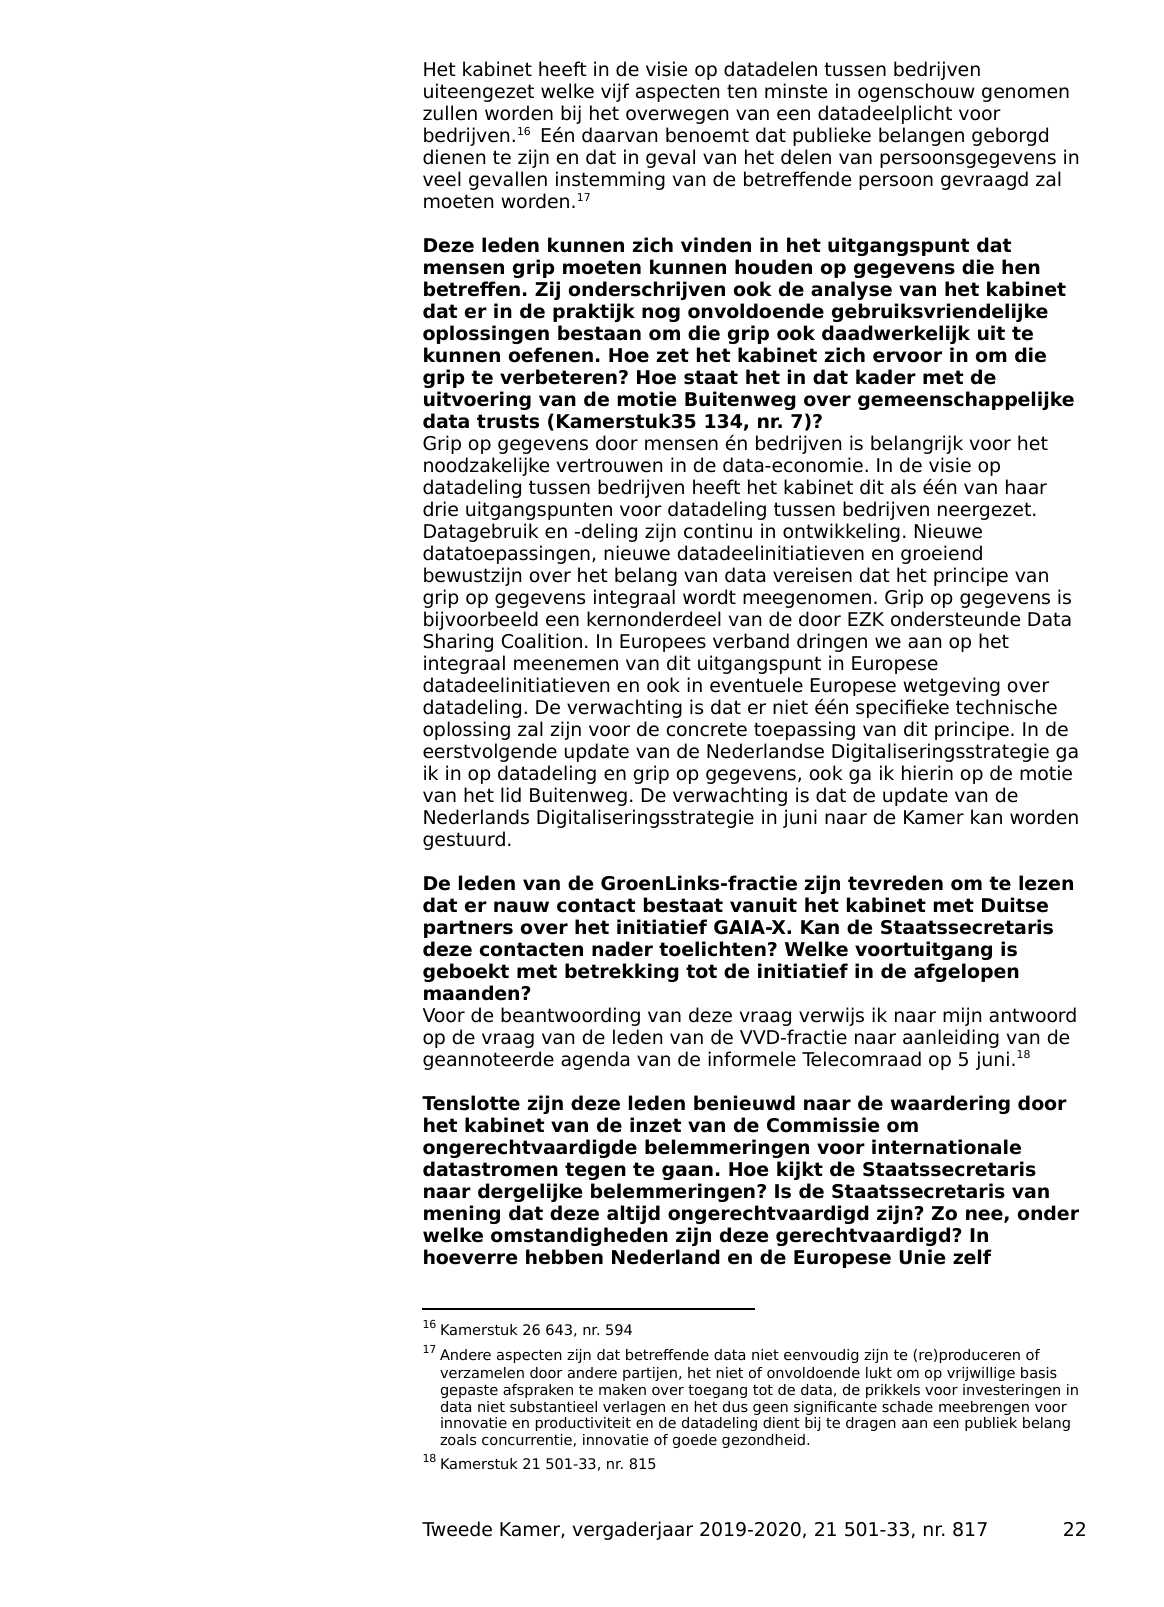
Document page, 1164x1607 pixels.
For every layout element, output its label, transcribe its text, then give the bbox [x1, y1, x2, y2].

text Kamerstuk 21 501-33, nr. 815 [422, 1452, 1087, 1474]
text Grip op gegevens door mensen én bedrijven is belangrijk voor het noodzakelijke vertrouwen in de data-economie. In de visie op datadeling tussen bedrijven heeft het kabinet dit als één van haar drie uitgangspunten voor datadeling tussen bedrijven neergezet. Datagebruik en -deling zijn continu in ontwikkeling. Nieuwe datatoepassingen, nieuwe datadeelinitiatieven en groeiend bewustzijn over het belang van data vereisen dat het principe van grip op gegevens integraal wordt meegenomen. Grip op gegevens is bijvoorbeeld een kernonderdeel van de door EZK ondersteunde Data Sharing Coalition. In Europees verband dringen we aan op het integraal meenemen van dit uitgangspunt in Europese datadeelinitiatieven en ook in eventuele Europese wetgeving over datadeling. De verwachting is dat er niet één specifieke technische oplossing zal zijn voor de concrete toepassing van dit principe. In de eerstvolgende update van de Nederlandse Digitaliseringsstrategie ga ik in op datadeling en grip op gegevens, ook ga ik hierin op de motie van het lid Buitenweg. De verwachting is dat de update van de Nederlands Digitaliseringsstrategie in juni naar de Kamer kan worden gestuurd. [422, 433, 1087, 851]
text Het kabinet heeft in de visie op datadelen tussen bedrijven uiteengezet welke vijf aspecten ten minste in ogenschouw genomen zullen worden bij het overwegen van een datadeelplicht voor bedrijven. Eén daarvan benoemt dat publieke belangen geborgd dienen te zijn en dat in geval van het delen van persoonsgegevens in veel gevallen instemming van de betreffende persoon gevraagd zal moeten worden. [422, 59, 1087, 213]
text Deze leden kunnen zich vinden in het uitgangspunt dat mensen grip moeten kunnen houden op gegevens die hen betreffen. Zij onderschrijven ook de analyse van het kabinet dat er in de praktijk nog onvoldoende gebruiksvriendelijke oplossingen bestaan om die grip ook daadwerkelijk uit te kunnen oefenen. Hoe zet het kabinet zich ervoor in om die grip te verbeteren? Hoe staat het in dat kader met de uitvoering van de motie Buitenweg over gemeenschappelijke data trusts (Kamerstuk35 134, nr. 7)? [422, 235, 1087, 433]
text Voor de beantwoording van deze vraag verwijs ik naar mijn antwoord op de vraag van de leden van de VVD-fractie naar aanleiding van de geannoteerde agenda van de informele Telecomraad op 5 juni. [422, 1004, 1087, 1071]
text Tenslotte zijn deze leden benieuwd naar de waardering door het kabinet van de inzet van de Commissie om ongerechtvaardigde belemmeringen voor internationale datastromen tegen te gaan. Hoe kijkt de Staatssecretaris naar dergelijke belemmeringen? Is de Staatssecretaris van mening dat deze altijd ongerechtvaardigd zijn? Zo nee, onder welke omstandigheden zijn deze gerechtvaardigd? In hoeverre hebben Nederland en de Europese Unie zelf [422, 1093, 1087, 1268]
text Andere aspecten zijn dat betreffende data niet eenvoudig zijn te (re)produceren of verzamelen door andere partijen, het niet of onvoldoende lukt om op vrijwillige basis gepaste afspraken te maken over toegang tot de data, de prikkels voor investeringen in data niet substantieel verlagen en het dus geen significante schade meebrengen voor innovatie en productiviteit en de datadeling dient bij te dragen aan een publiek belang zoals concurrentie, innovatie of goede gezondheid. [422, 1343, 1087, 1449]
text De leden van de GroenLinks-fractie zijn tevreden om te lezen dat er nauw contact bestaat vanuit het kabinet met Duitse partners over het initiatief GAIA-X. Kan de Staatssecretaris deze contacten nader toelichten? Welke voortuitgang is geboekt met betrekking tot de initiatief in de afgelopen maanden? [422, 873, 1087, 1004]
text Kamerstuk 26 643, nr. 594 [422, 1318, 1087, 1340]
